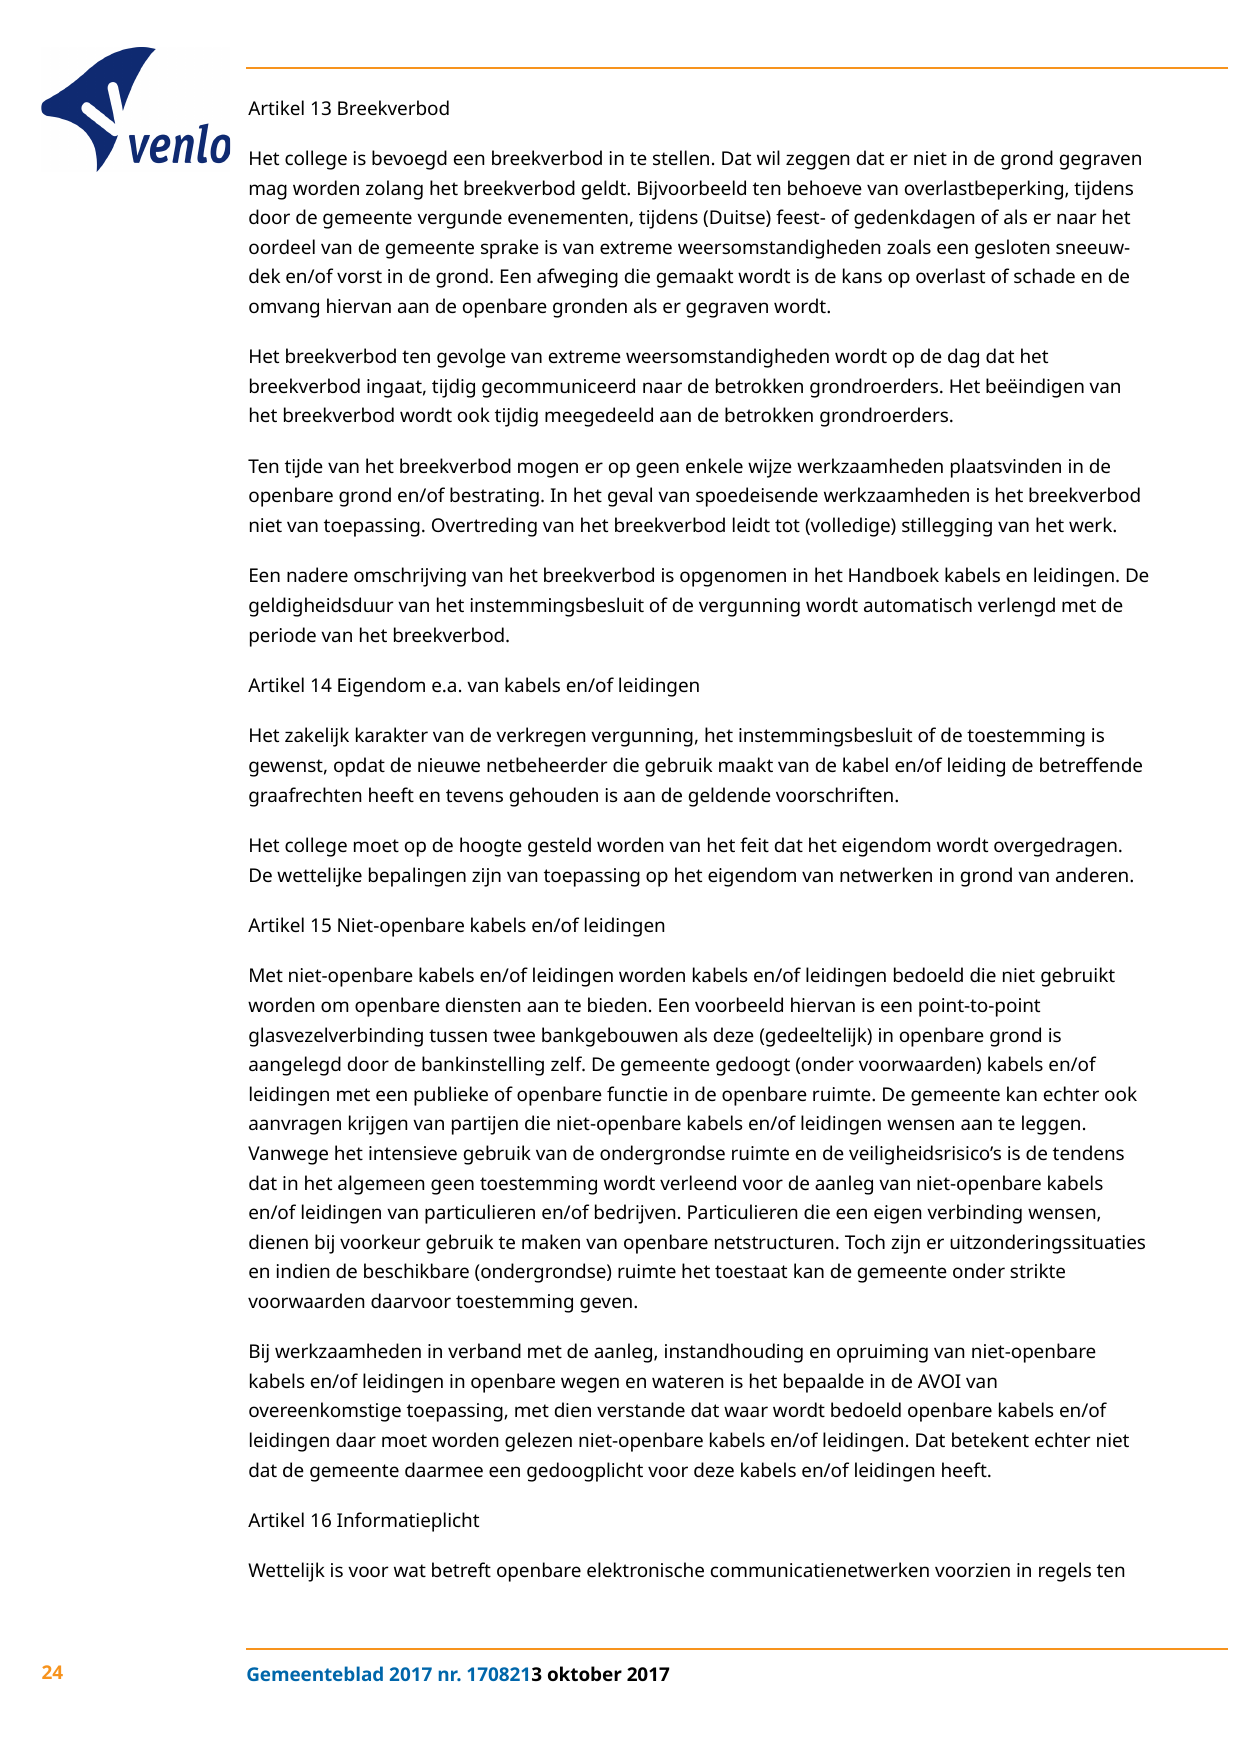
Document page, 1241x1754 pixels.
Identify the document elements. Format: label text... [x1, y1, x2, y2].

text Artikel 16 Informatieplicht [248, 1507, 1152, 1533]
text Het breekverbod ten gevolge van extreme weersomstandigheden wordt op de dag dat het breekverbod ingaat, tijdig gecommuniceerd naar de betrokken grondroerders. Het beëindigen van het breekverbod wordt ook tijdig meegedeeld aan de betrokken grondroerders. [248, 343, 1152, 428]
text Bij werkzaamheden in verband met de aanleg, instandhouding en opruiming van niet-openbare kabels en/of leidingen in openbare wegen en wateren is het bepaalde in de AVOI van overeenkomstige toepassing, met dien verstande dat waar wordt bedoeld openbare kabels en/of leidingen daar moet worden gelezen niet-openbare kabels en/of leidingen. Dat betekent echter niet dat de gemeente daarmee een gedoogplicht voor deze kabels en/of leidingen heeft. [248, 1338, 1152, 1483]
text Artikel 13 Breekverbod [248, 95, 1152, 121]
text Ten tijde van het breekverbod mogen er op geen enkele wijze werkzaamheden plaatsvinden in de openbare grond en/of bestrating. In het geval van spoedeisende werkzaamheden is het breekverbod niet van toepassing. Overtreding van het breekverbod leidt tot (volledige) stillegging van het werk. [248, 453, 1152, 538]
text Artikel 15 Niet-openbare kabels en/of leidingen [248, 912, 1152, 938]
text Artikel 14 Eigendom e.a. van kabels en/of leidingen [248, 672, 1152, 698]
picture [41, 47, 231, 172]
text Wettelijk is voor wat betreft openbare elektronische communicatienetwerken voorzien in regels ten [248, 1558, 1152, 1583]
text Het zakelijk karakter van de verkregen vergunning, het instemmingsbesluit of de toestemming is gewenst, opdat de nieuwe netbeheerder die gebruik maakt van de kabel en/of leiding de betreffende graafrechten heeft en tevens gehouden is aan de geldende voorschriften. [248, 723, 1152, 808]
text Met niet-openbare kabels en/of leidingen worden kabels en/of leidingen bedoeld die niet gebruikt worden om openbare diensten aan te bieden. Een voorbeeld hiervan is een point-to-point glasvezelverbinding tussen twee bankgebouwen als deze (gedeeltelijk) in openbare grond is aangelegd door de bankinstelling zelf. De gemeente gedoogt (onder voorwaarden) kabels en/of leidingen met een publieke of openbare functie in de openbare ruimte. De gemeente kan echter ook aanvragen krijgen van partijen die niet-openbare kabels en/of leidingen wensen aan te leggen. Vanwege het intensieve gebruik van de ondergrondse ruimte en de veiligheidsrisico’s is de tendens dat in het algemeen geen toestemming wordt verleend voor de aanleg van niet-openbare kabels en/of leidingen van particulieren en/of bedrijven. Particulieren die een eigen verbinding wensen, dienen bij voorkeur gebruik te maken van openbare netstructuren. Toch zijn er uitzonderingssituaties en indien de beschikbare (ondergrondse) ruimte het toestaat kan de gemeente onder strikte voorwaarden daarvoor toestemming geven. [248, 963, 1152, 1314]
text Het college moet op de hoogte gesteld worden van het feit dat het eigendom wordt overgedragen. De wettelijke bepalingen zijn van toepassing op het eigendom van netwerken in grond van anderen. [248, 832, 1152, 888]
text Een nadere omschrijving van het breekverbod is opgenomen in het Handboek kabels en leidingen. De geldigheidsduur van het instemmingsbesluit of de vergunning wordt automatisch verlengd met de periode van het breekverbod. [248, 563, 1152, 648]
text Het college is bevoegd een breekverbod in te stellen. Dat wil zeggen dat er niet in de grond gegraven mag worden zolang het breekverbod geldt. Bijvoorbeeld ten behoeve van overlastbeperking, tijdens door de gemeente vergunde evenementen, tijdens (Duitse) feest- of gedenkdagen of als er naar het oordeel van de gemeente sprake is van extreme weersomstandigheden zoals een gesloten sneeuw-dek en/of vorst in de grond. Een afweging die gemaakt wordt is de kans op overlast of schade en de omvang hiervan aan de openbare gronden als er gegraven wordt. [248, 145, 1152, 319]
